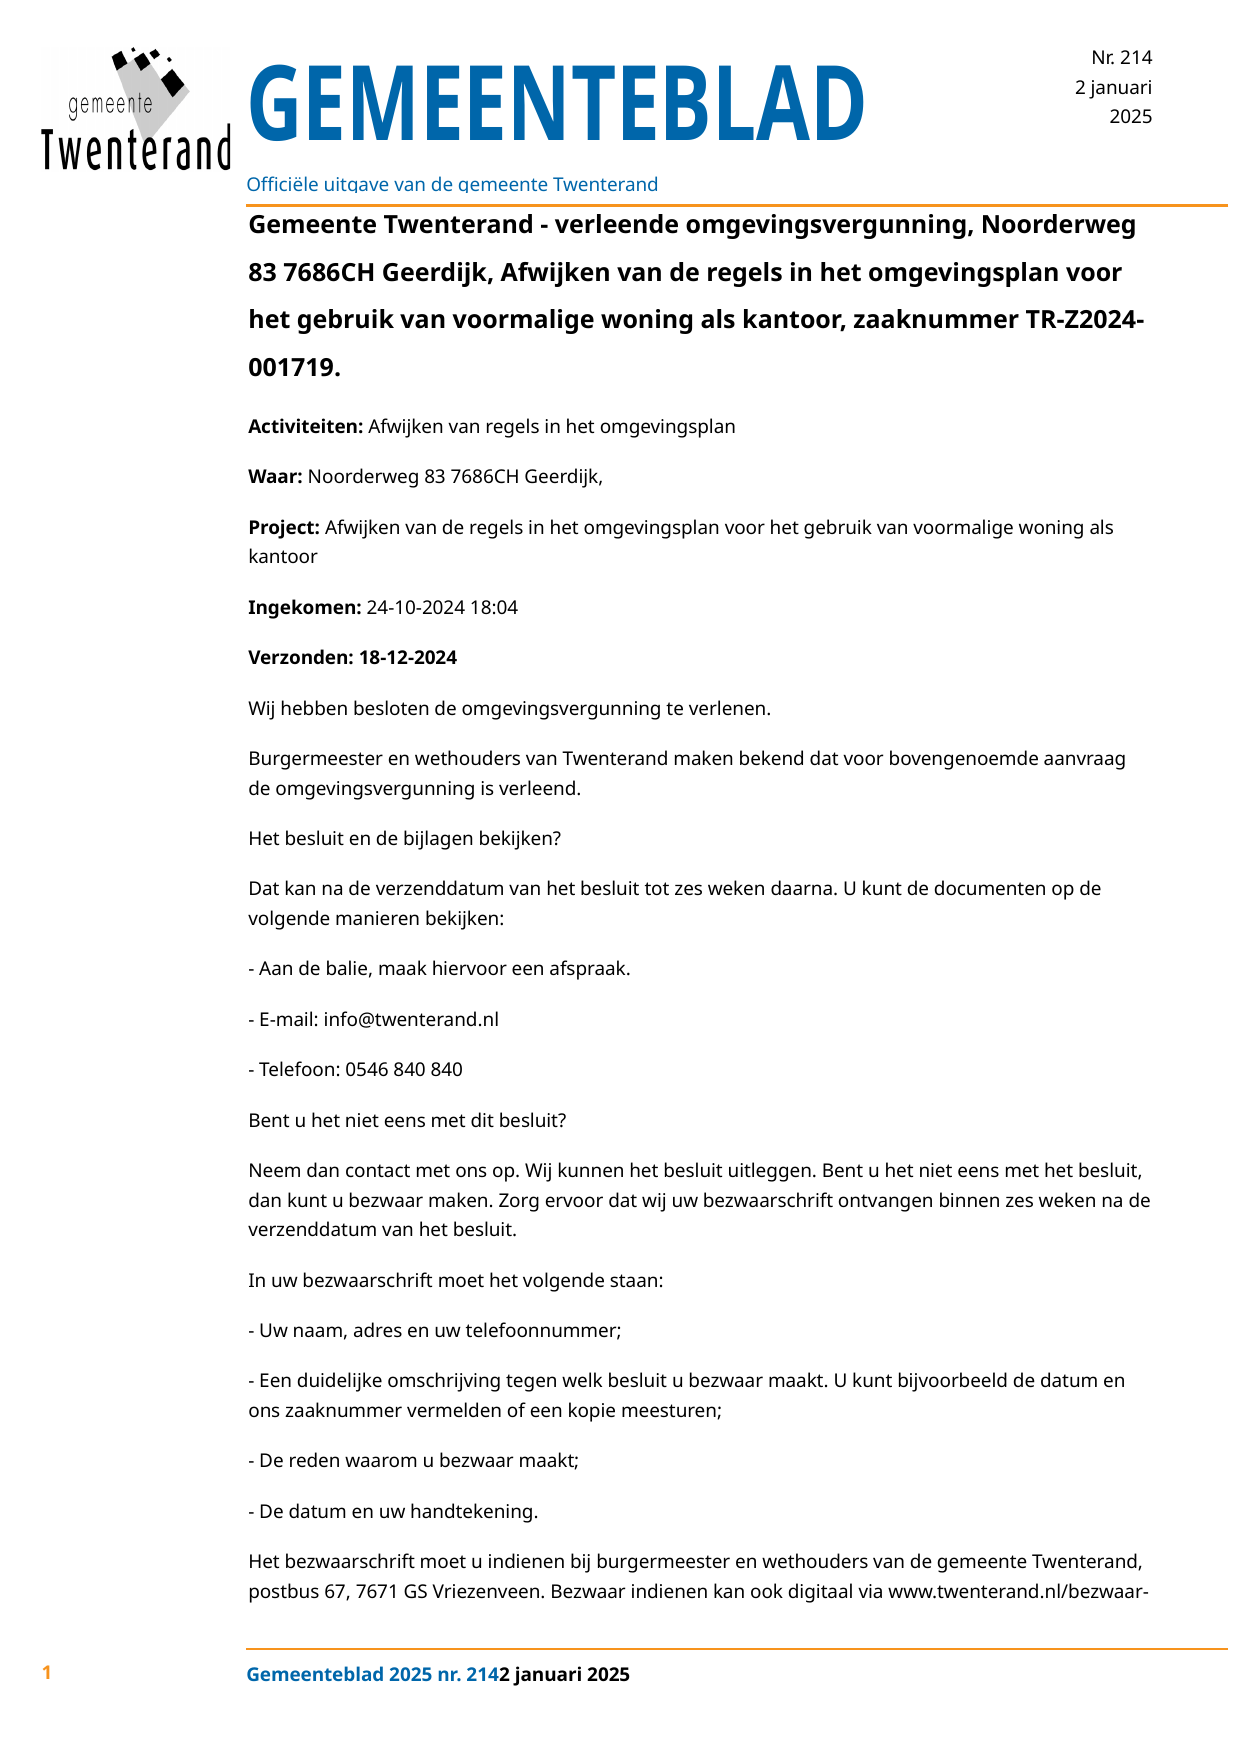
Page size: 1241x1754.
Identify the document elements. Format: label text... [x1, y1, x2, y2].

text In uw bezwaarschrift moet het volgende staan: [248, 1267, 1152, 1293]
text - Uw naam, adres en uw telefoonnummer; [248, 1317, 1152, 1343]
text Waar: Noorderweg 83 7686CH Geerdijk, [248, 463, 1152, 489]
text Bent u het niet eens met dit besluit? [248, 1107, 1152, 1133]
text - Een duidelijke omschrijving tegen welk besluit u bezwaar maakt. U kunt bijvoorbeeld de datum en ons zaaknummer vermelden of een kopie meesturen; [248, 1368, 1152, 1423]
text Gemeente Twenterand - verleende omgevingsvergunning, Noorderweg 83 7686CH Geerdijk, Afwijken van de regels in het omgevingsplan voor het gebruik van voormalige woning als kantoor, zaaknummer TR-Z2024-001719. [248, 207, 1152, 384]
text - Aan de balie, maak hiervoor een afspraak. [248, 956, 1152, 981]
text - Telefoon: 0546 840 840 [248, 1056, 1152, 1082]
text Dat kan na de verzenddatum van het besluit tot zes weken daarna. U kunt de documenten op de volgende manieren bekijken: [248, 876, 1152, 931]
text - De reden waarom u bezwaar maakt; [248, 1448, 1152, 1473]
text Neem dan contact met ons op. Wij kunnen het besluit uitleggen. Bent u het niet eens met het besluit, dan kunt u bezwaar maken. Zorg ervoor dat wij uw bezwaarschrift ontvangen binnen zes weken na de verzenddatum van het besluit. [248, 1157, 1152, 1242]
text Project: Afwijken van de regels in het omgevingsplan voor het gebruik van voormalige woning als kantoor [248, 514, 1152, 569]
text Activiteiten: Afwijken van regels in het omgevingsplan [248, 413, 1152, 439]
text Verzonden: 18-12-2024 [248, 644, 1152, 670]
text Ingekomen: 24-10-2024 18:04 [248, 594, 1152, 620]
text Het bezwaarschrift moet u indienen bij burgermeester en wethouders van de gemeente Twenterand, postbus 67, 7671 GS Vriezenveen. Bezwaar indienen kan ook digitaal via www.twenterand.nl/bezwaar- [248, 1548, 1152, 1604]
text - De datum en uw handtekening. [248, 1498, 1152, 1524]
text - E-mail: info@twenterand.nl [248, 1006, 1152, 1032]
text Burgermeester en wethouders van Twenterand maken bekend dat voor bovengenoemde aanvraag de omgevingsvergunning is verleend. [248, 745, 1152, 801]
text Wij hebben besloten de omgevingsvergunning te verlenen. [248, 695, 1152, 721]
picture [41, 47, 231, 172]
text Het besluit en de bijlagen bekijken? [248, 825, 1152, 851]
